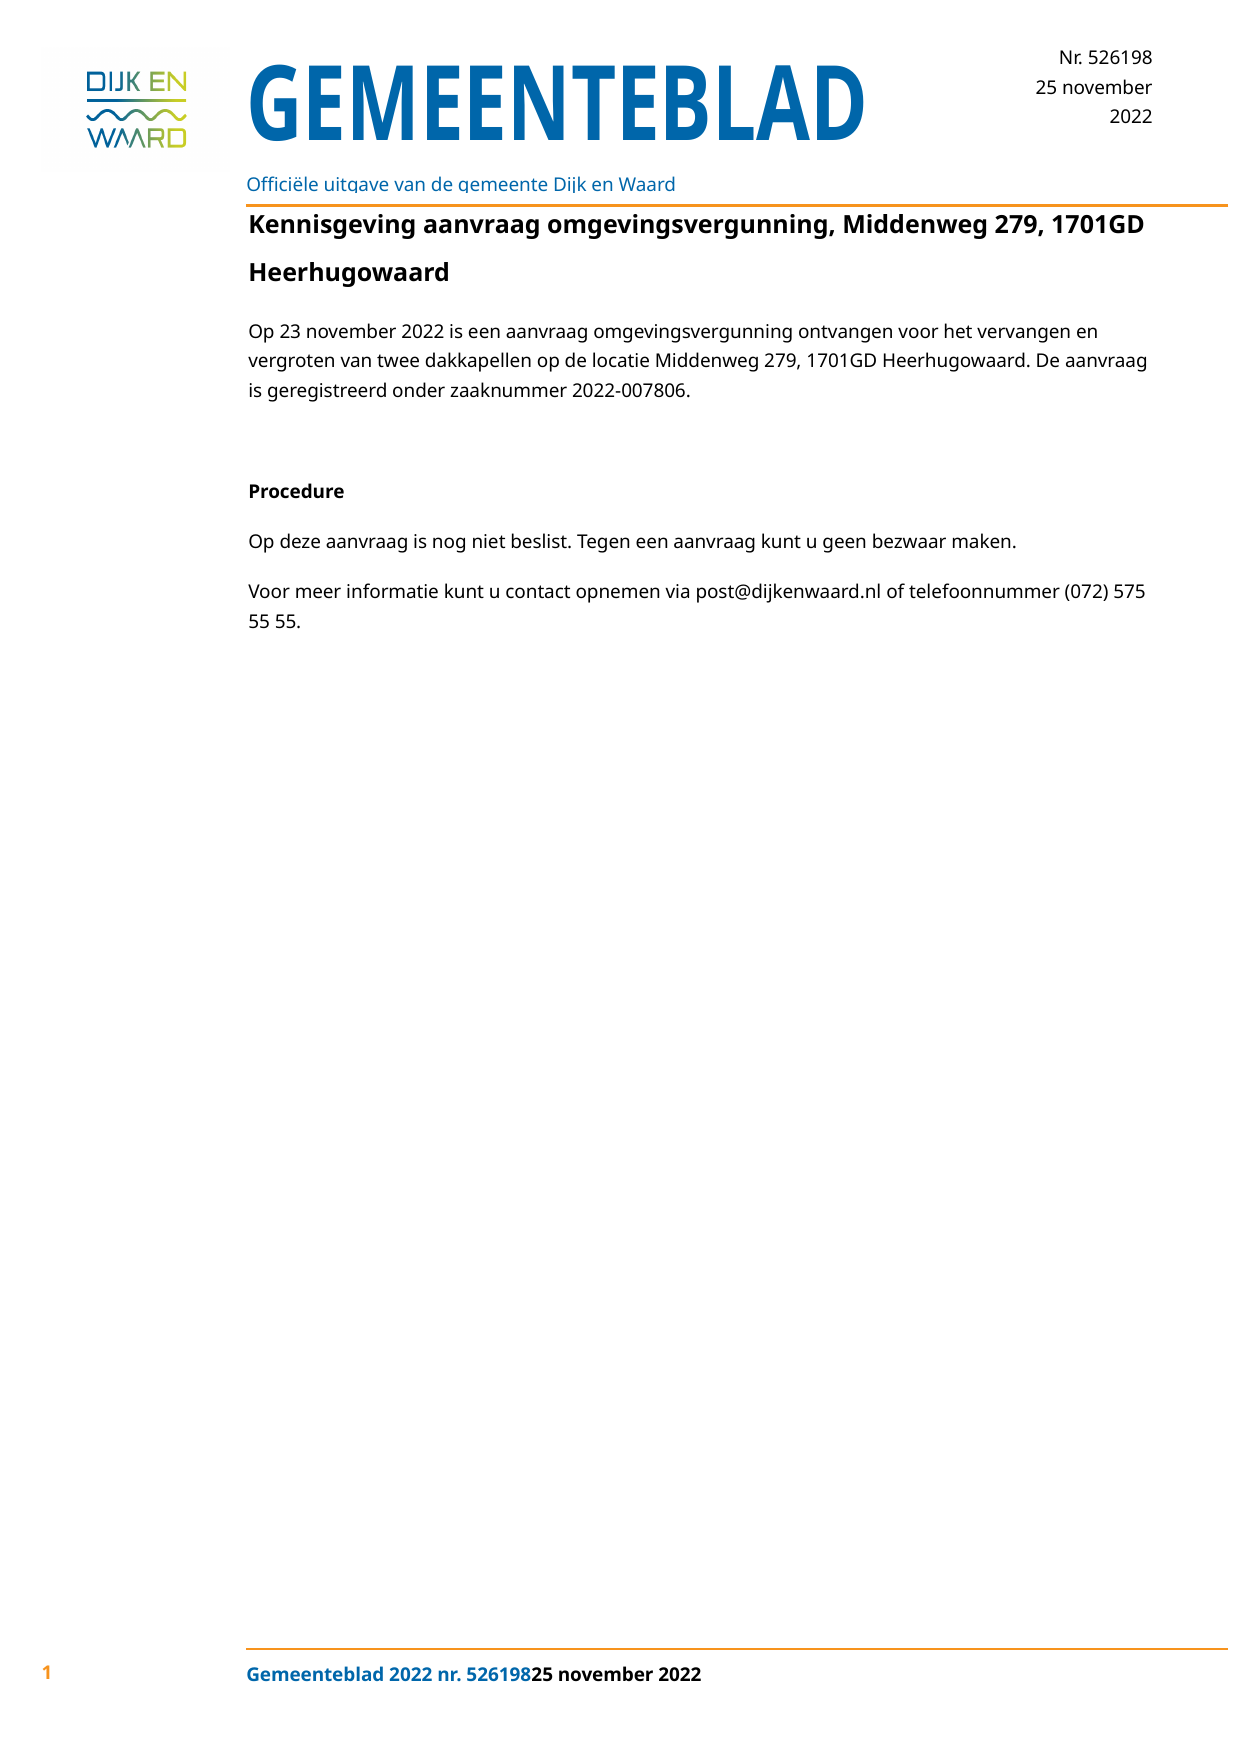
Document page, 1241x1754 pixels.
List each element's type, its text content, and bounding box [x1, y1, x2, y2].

text Kennisgeving aanvraag omgevingsvergunning, Middenweg 279, 1701GD Heerhugowaard [248, 207, 1152, 288]
picture [41, 47, 231, 172]
text Op 23 november 2022 is een aanvraag omgevingsvergunning ontvangen voor het vervangen en vergroten van twee dakkapellen op de locatie Middenweg 279, 1701GD Heerhugowaard. De aanvraag is geregistreerd onder zaaknummer 2022-007806. [248, 318, 1152, 403]
text Op deze aanvraag is nog niet beslist. Tegen een aanvraag kunt u geen bezwaar maken. [248, 528, 1152, 554]
text Voor meer informatie kunt u contact opnemen via post@dijkenwaard.nl of telefoonnummer (072) 575 55 55. [248, 579, 1152, 634]
text Procedure [248, 478, 1152, 504]
